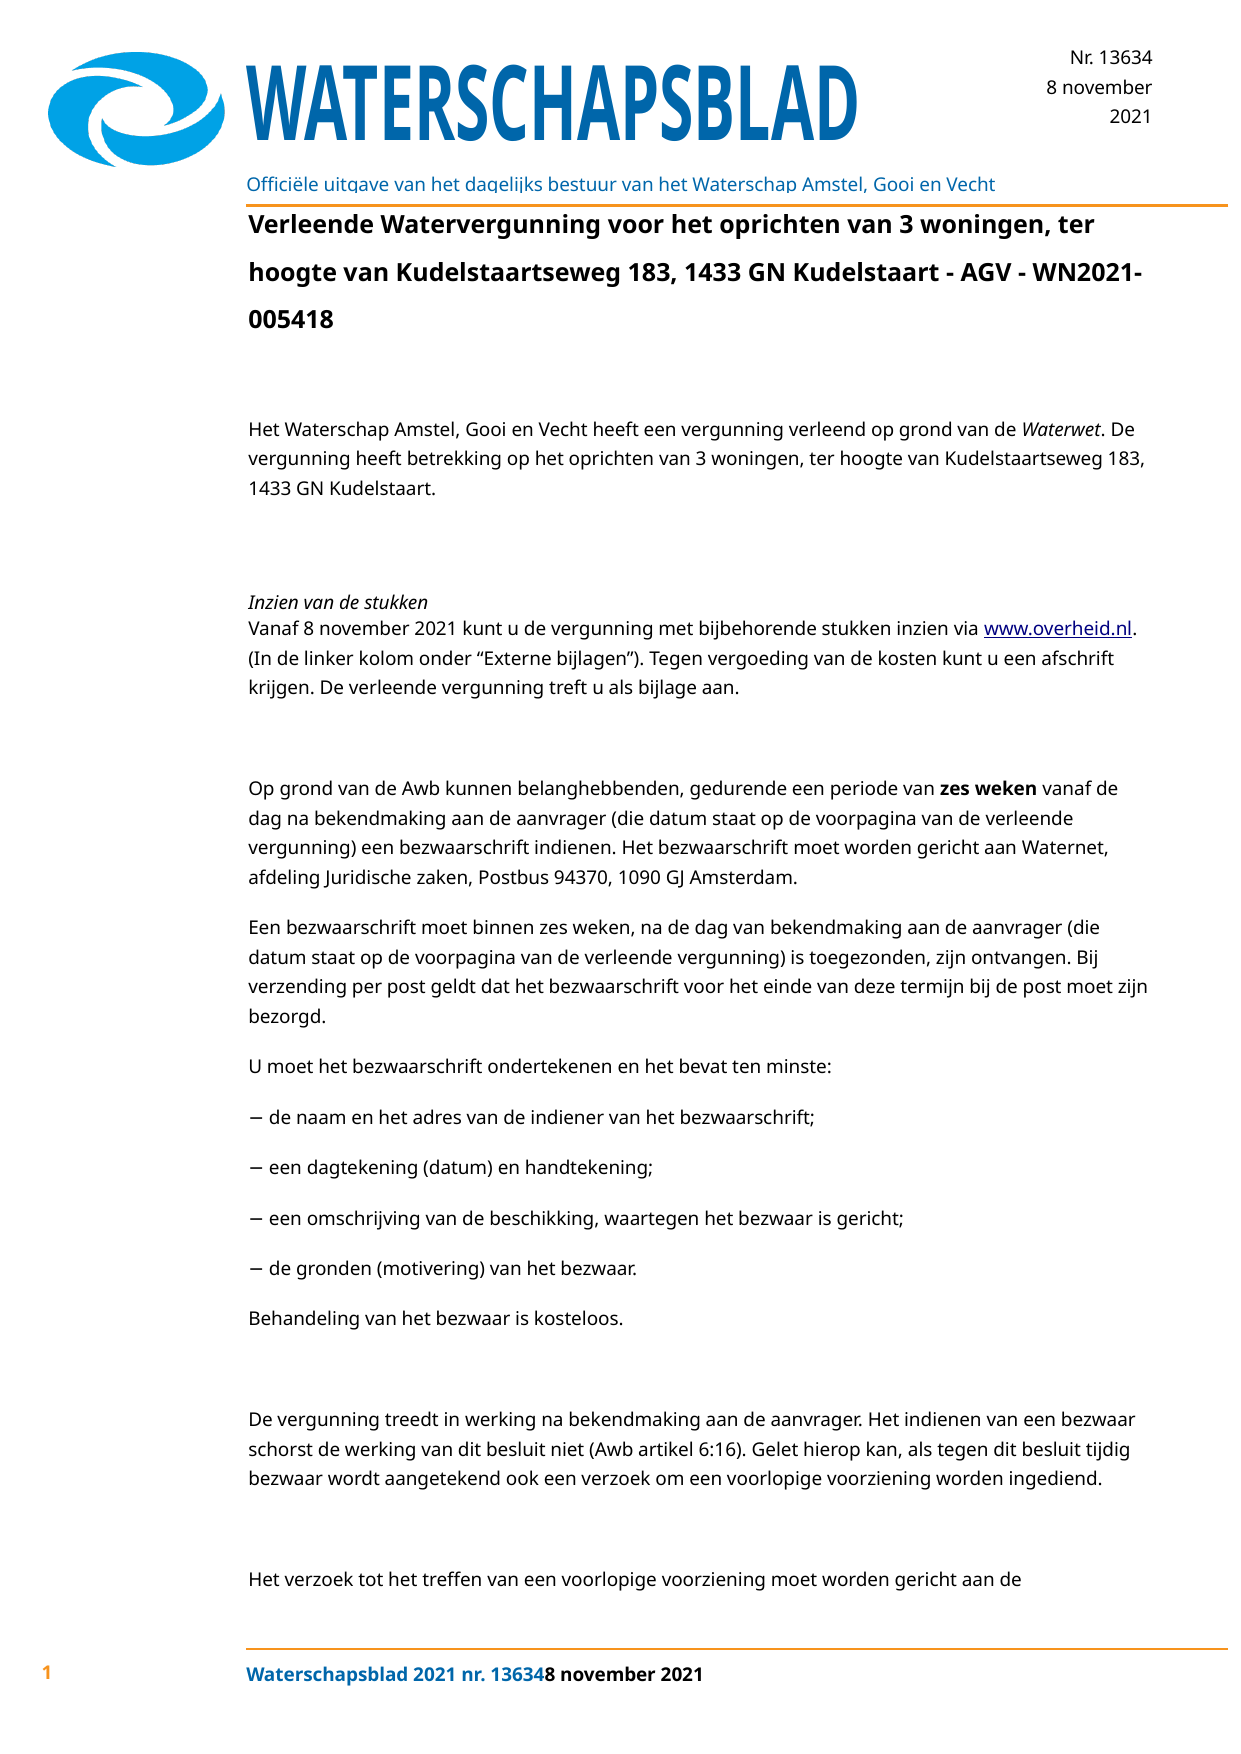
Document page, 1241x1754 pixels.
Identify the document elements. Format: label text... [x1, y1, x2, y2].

text Het verzoek tot het treffen van een voorlopige voorziening moet worden gericht aan de [248, 1566, 1152, 1592]
text Een bezwaarschrift moet binnen zes weken, na de dag van bekendmaking aan de aanvrager (die datum staat op de voorpagina van de verleende vergunning) is toegezonden, zijn ontvangen. Bij verzending per post geldt dat het bezwaarschrift voor het einde van deze termijn bij de post moet zijn bezorgd. [248, 914, 1152, 1029]
text − een omschrijving van de beschikking, waartegen het bezwaar is gericht; [248, 1205, 1152, 1231]
text U moet het bezwaarschrift ondertekenen en het bevat ten minste: [248, 1053, 1152, 1079]
text Vanaf 8 november 2021 kunt u de vergunning met bijbehorende stukken inzien via www.overheid.nl. (In de linker kolom onder “Externe bijlagen”). Tegen vergoeding van de kosten kunt u een afschrift krijgen. De verleende vergunning treft u als bijlage aan. [248, 615, 1152, 700]
text De vergunning treedt in werking na bekendmaking aan de aanvrager. Het indienen van een bezwaar schorst de werking van dit besluit niet (Awb artikel 6:16). Gelet hierop kan, als tegen dit besluit tijdig bezwaar wordt aangetekend ook een verzoek om een voorlopige voorziening worden ingediend. [248, 1406, 1152, 1491]
text − de naam en het adres van de indiener van het bezwaarschrift; [248, 1104, 1152, 1130]
text Behandeling van het bezwaar is kosteloos. [248, 1306, 1152, 1331]
text − de gronden (motivering) van het bezwaar. [248, 1255, 1152, 1281]
text Inzien van de stukken [248, 589, 1152, 615]
text Op grond van de Awb kunnen belanghebbenden, gedurende een periode van zes weken vanaf de dag na bekendmaking aan de aanvrager (die datum staat op de voorpagina van de verleende vergunning) een bezwaarschrift indienen. Het bezwaarschrift moet worden gericht aan Waternet, afdeling Juridische zaken, Postbus 94370, 1090 GJ Amsterdam. [248, 775, 1152, 890]
text − een dagtekening (datum) en handtekening; [248, 1154, 1152, 1180]
text Het Waterschap Amstel, Gooi en Vecht heeft een vergunning verleend op grond van de Waterwet. De vergunning heeft betrekking op het oprichten van 3 woningen, ter hoogte van Kudelstaartseweg 183, 1433 GN Kudelstaart. [248, 416, 1152, 501]
text Verleende Watervergunning voor het oprichten van 3 woningen, ter hoogte van Kudelstaartseweg 183, 1433 GN Kudelstaart - AGV - WN2021-005418 [248, 207, 1152, 336]
picture [41, 47, 231, 172]
